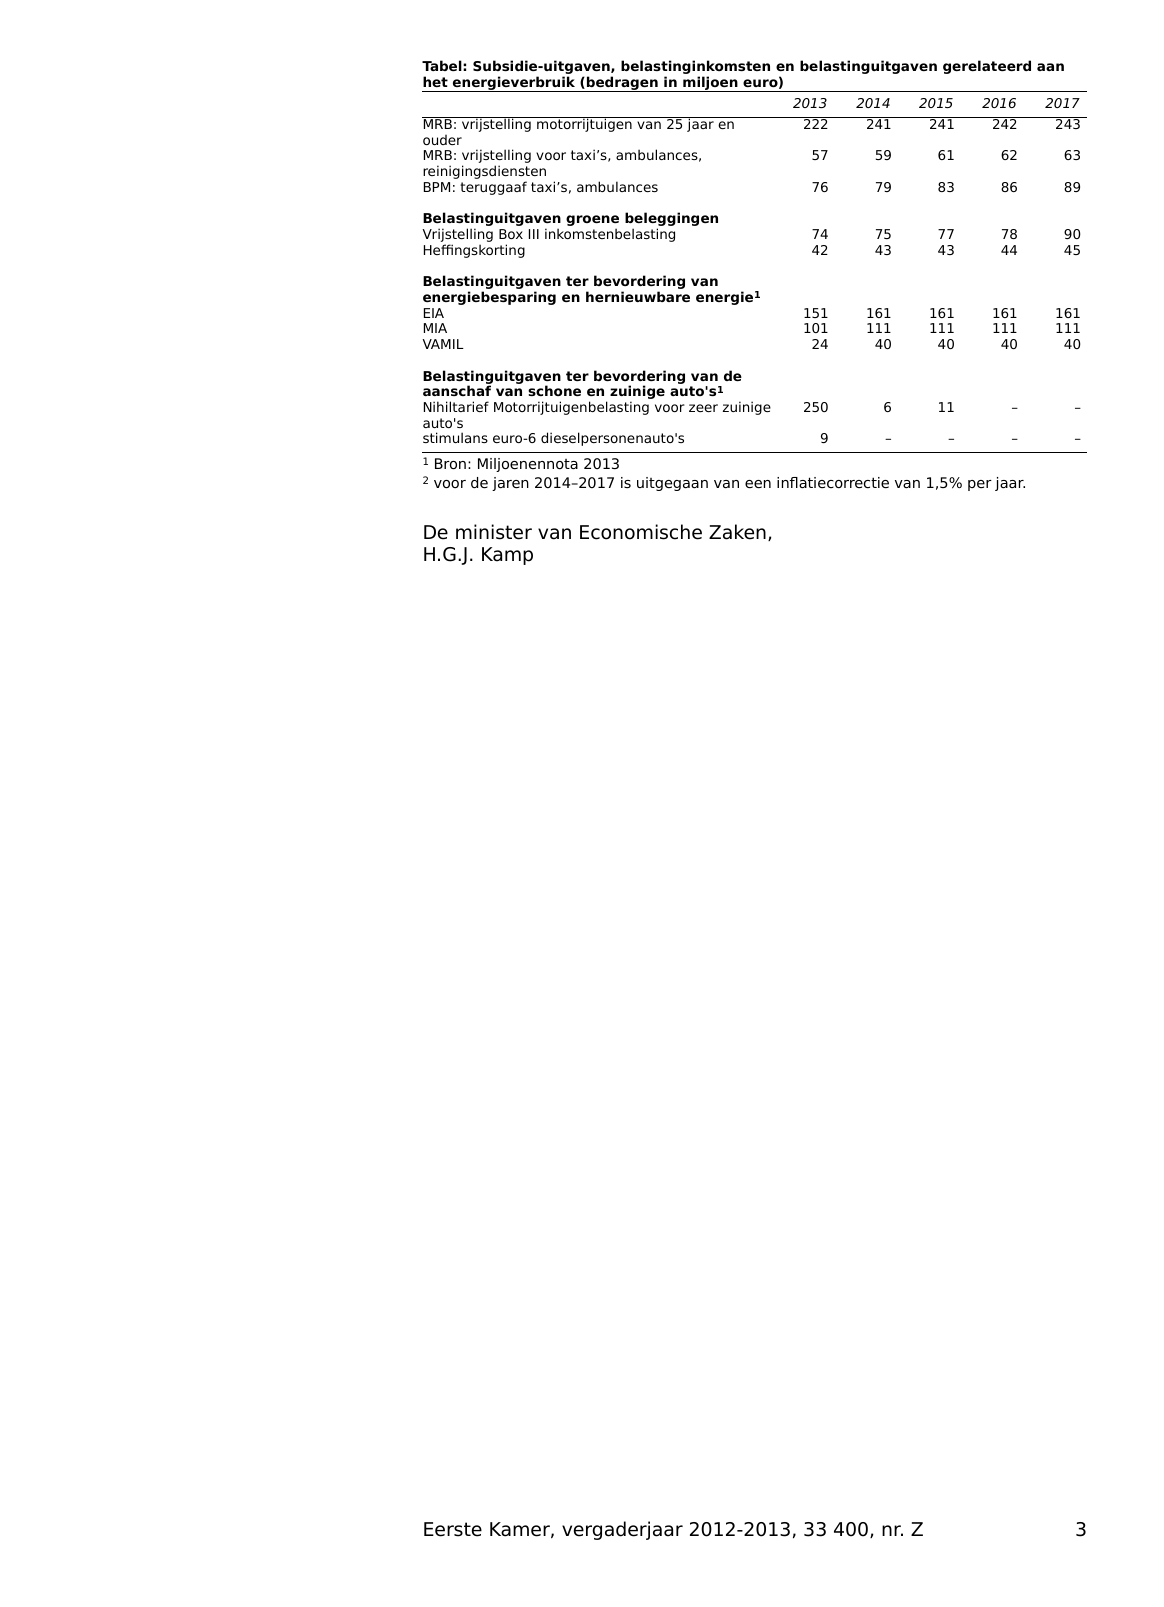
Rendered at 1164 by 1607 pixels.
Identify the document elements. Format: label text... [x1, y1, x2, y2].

table_cell 89 [1024, 180, 1087, 195]
table_cell 161 [961, 305, 1023, 321]
table_cell 111 [961, 321, 1023, 337]
table_cell 11 [898, 400, 961, 431]
table_cell [835, 211, 897, 227]
table_cell [1024, 258, 1087, 274]
table_cell [422, 258, 771, 274]
table_cell 241 [835, 118, 897, 148]
table_cell [771, 195, 834, 211]
table_cell 250 [771, 400, 834, 431]
table_cell [961, 258, 1023, 274]
table_cell [835, 353, 897, 368]
table_cell [961, 274, 1023, 305]
table_cell 6 [835, 400, 897, 431]
table_cell 151 [771, 305, 834, 321]
table_cell [771, 258, 834, 274]
table_cell [898, 258, 961, 274]
table_cell [835, 258, 897, 274]
table_header Tabel: Subsidie-uitgaven, belastinginkomsten en belastinguitgaven gerelateerd aan het energieverbruik (bedragen in miljoen euro) [422, 59, 1087, 91]
table_cell BPM: teruggaaf taxi’s, ambulances [422, 180, 771, 195]
table_cell [771, 274, 834, 305]
table_cell 161 [1024, 305, 1087, 321]
table_cell Nihiltarief Motorrijtuigenbelasting voor zeer zuinige auto's [422, 400, 771, 431]
table_cell 63 [1024, 148, 1087, 179]
table_cell 45 [1024, 243, 1087, 258]
table_cell [1024, 274, 1087, 305]
table_cell [898, 211, 961, 227]
table_cell 74 [771, 227, 834, 242]
table_cell 242 [961, 118, 1023, 148]
table_cell [771, 353, 834, 368]
table_cell [898, 274, 961, 305]
table_cell stimulans euro-6 dieselpersonenauto's [422, 431, 771, 452]
table_cell – [961, 431, 1023, 452]
table_cell 40 [961, 337, 1023, 353]
table_cell [1024, 195, 1087, 211]
table_cell [961, 368, 1023, 400]
table_cell 42 [771, 243, 834, 258]
table_cell 59 [835, 148, 897, 179]
table_cell [1024, 368, 1087, 400]
table_cell [961, 195, 1023, 211]
table_cell 9 [771, 431, 834, 452]
table_cell MIA [422, 321, 771, 337]
table_cell – [835, 431, 897, 452]
table_cell MRB: vrijstelling voor taxi’s, ambulances, reinigingsdiensten [422, 148, 771, 179]
table_cell [835, 195, 897, 211]
table_cell 44 [961, 243, 1023, 258]
table_cell 78 [961, 227, 1023, 242]
table_cell 40 [898, 337, 961, 353]
table_cell Belastinguitgaven ter bevordering van energiebesparing en hernieuwbare energie1 [422, 274, 771, 305]
table_cell 161 [898, 305, 961, 321]
table_cell [898, 368, 961, 400]
table_cell 24 [771, 337, 834, 353]
table_cell [898, 353, 961, 368]
table_cell [1024, 353, 1087, 368]
table_cell 241 [898, 118, 961, 148]
table_cell 2014 [835, 92, 897, 117]
table_cell 1 Bron: Miljoenennota 2013 2 voor de jaren 2014–2017 is uitgegaan van een inflatiecorrectie van 1,5% per jaar. [422, 453, 1087, 492]
table_cell 222 [771, 118, 834, 148]
table_cell 83 [898, 180, 961, 195]
table_cell 101 [771, 321, 834, 337]
table_cell [422, 92, 771, 117]
table_cell Vrijstelling Box III inkomstenbelasting [422, 227, 771, 242]
table_cell – [1024, 400, 1087, 431]
table_cell 111 [898, 321, 961, 337]
table_cell 61 [898, 148, 961, 179]
table_cell MRB: vrijstelling motorrijtuigen van 25 jaar en ouder [422, 118, 771, 148]
table_cell [961, 211, 1023, 227]
table_cell 76 [771, 180, 834, 195]
table_cell Heffingskorting [422, 243, 771, 258]
table_cell [422, 353, 771, 368]
table_cell 86 [961, 180, 1023, 195]
table_cell 75 [835, 227, 897, 242]
table_cell – [961, 400, 1023, 431]
table_cell 111 [835, 321, 897, 337]
table_cell 243 [1024, 118, 1087, 148]
table_cell 2013 [771, 92, 834, 117]
table_cell [835, 274, 897, 305]
table_cell Belastinguitgaven ter bevordering van de aanschaf van schone en zuinige auto's1 [422, 368, 771, 400]
table_cell [771, 368, 834, 400]
table_cell VAMIL [422, 337, 771, 353]
table_cell 161 [835, 305, 897, 321]
table_cell [1024, 211, 1087, 227]
table_cell [422, 195, 771, 211]
table_cell Belastinguitgaven groene beleggingen [422, 211, 771, 227]
table_cell – [898, 431, 961, 452]
table_cell [835, 368, 897, 400]
table_cell [771, 211, 834, 227]
table_cell [898, 195, 961, 211]
table_cell 40 [1024, 337, 1087, 353]
table_cell 90 [1024, 227, 1087, 242]
table_cell – [1024, 431, 1087, 452]
table_cell EIA [422, 305, 771, 321]
table_cell 79 [835, 180, 897, 195]
table_cell 2017 [1024, 92, 1087, 117]
table_cell [961, 353, 1023, 368]
table_cell 2015 [898, 92, 961, 117]
table_cell 77 [898, 227, 961, 242]
table_cell 43 [898, 243, 961, 258]
table_cell 111 [1024, 321, 1087, 337]
text De minister van Economische Zaken, H.G.J. Kamp [422, 522, 1087, 566]
table_cell 40 [835, 337, 897, 353]
table_cell 62 [961, 148, 1023, 179]
table_cell 57 [771, 148, 834, 179]
table_cell 2016 [961, 92, 1023, 117]
table_cell 43 [835, 243, 897, 258]
